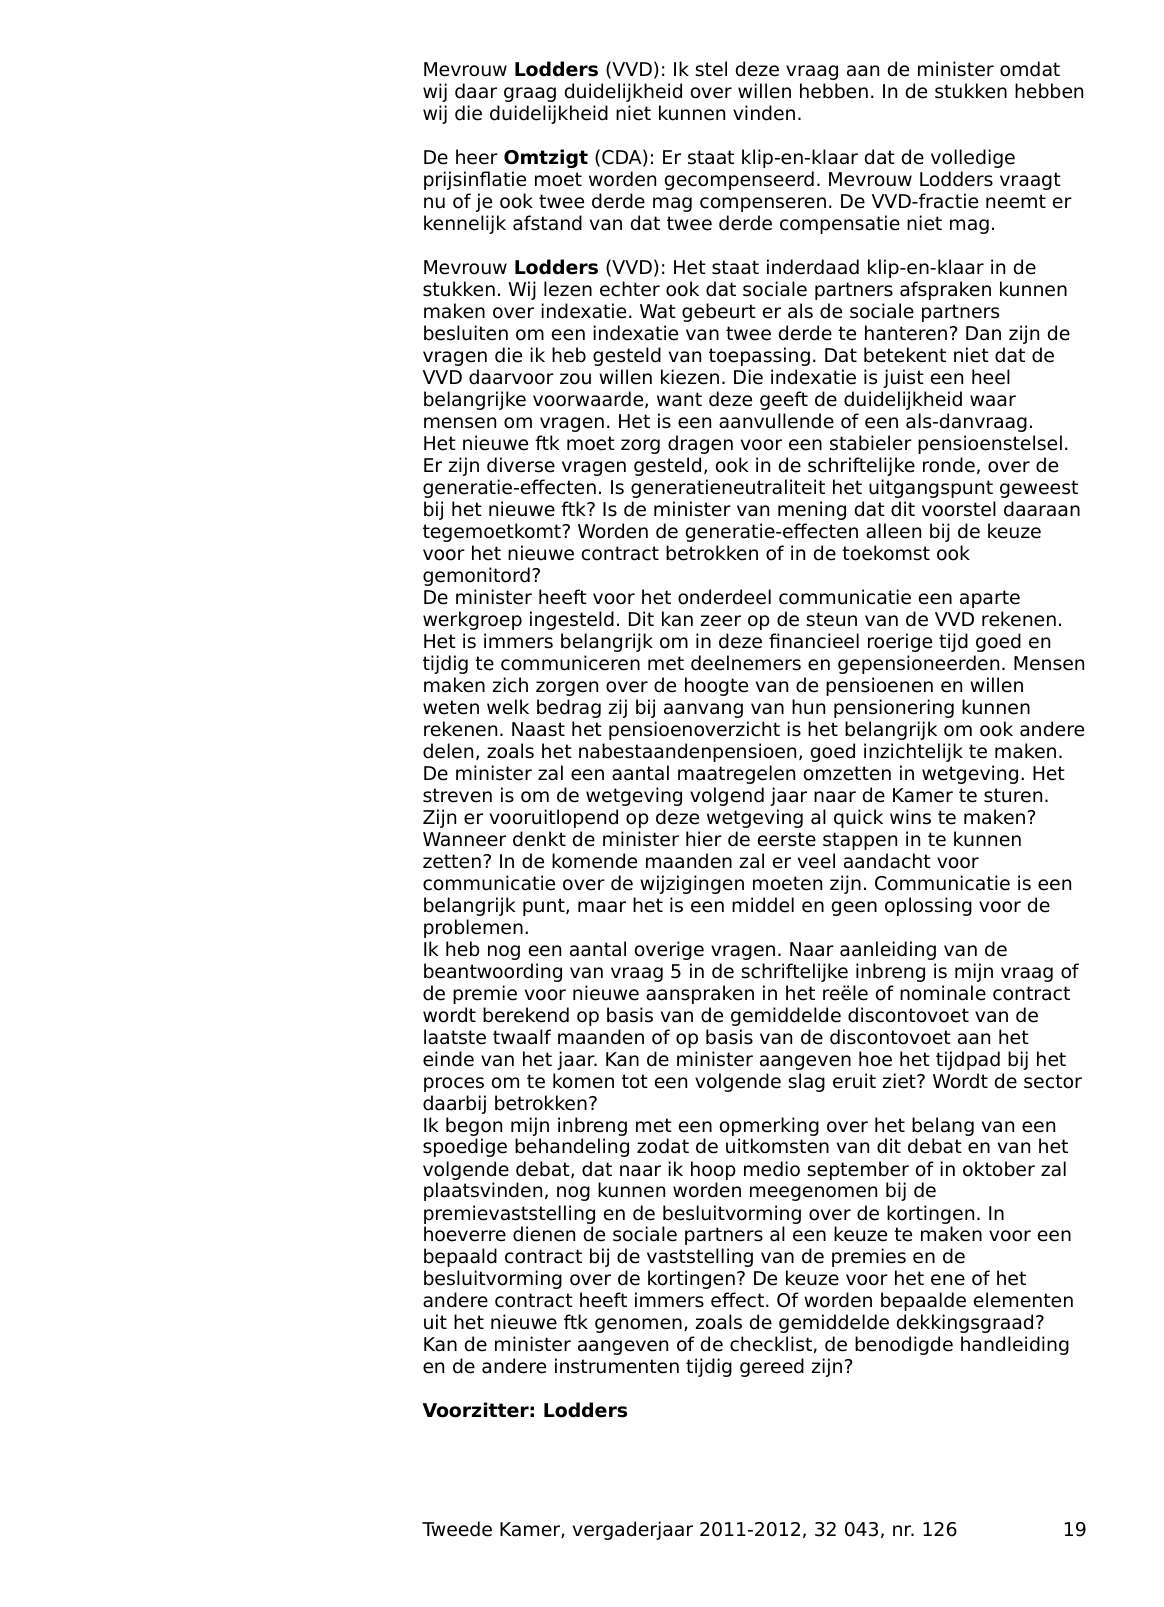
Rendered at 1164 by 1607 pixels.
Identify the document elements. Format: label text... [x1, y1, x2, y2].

text Mevrouw Lodders (VVD): Het staat inderdaad klip-en-klaar in de stukken. Wij lezen echter ook dat sociale partners afspraken kunnen maken over indexatie. Wat gebeurt er als de sociale partners besluiten om een indexatie van twee derde te hanteren? Dan zijn de vragen die ik heb gesteld van toepassing. Dat betekent niet dat de VVD daarvoor zou willen kiezen. Die indexatie is juist een heel belangrijke voorwaarde, want deze geeft de duidelijkheid waar mensen om vragen. Het is een aanvullende of een als-danvraag. [422, 257, 1087, 433]
text Mevrouw Lodders (VVD): Ik stel deze vraag aan de minister omdat wij daar graag duidelijkheid over willen hebben. In de stukken hebben wij die duidelijkheid niet kunnen vinden. [422, 59, 1087, 125]
text Voorzitter: Lodders [422, 1400, 1087, 1422]
text Het nieuwe ftk moet zorg dragen voor een stabieler pensioenstelsel. Er zijn diverse vragen gesteld, ook in de schriftelijke ronde, over de generatie-effecten. Is generatieneutraliteit het uitgangspunt geweest bij het nieuwe ftk? Is de minister van mening dat dit voorstel daaraan tegemoetkomt? Worden de generatie-effecten alleen bij de keuze voor het nieuwe contract betrokken of in de toekomst ook gemonitord? [422, 433, 1087, 587]
text De heer Omtzigt (CDA): Er staat klip-en-klaar dat de volledige prijsinflatie moet worden gecompenseerd. Mevrouw Lodders vraagt nu of je ook twee derde mag compenseren. De VVD-fractie neemt er kennelijk afstand van dat twee derde compensatie niet mag. [422, 147, 1087, 235]
text Ik heb nog een aantal overige vragen. Naar aanleiding van de beantwoording van vraag 5 in de schriftelijke inbreng is mijn vraag of de premie voor nieuwe aanspraken in het reële of nominale contract wordt berekend op basis van de gemiddelde discontovoet van de laatste twaalf maanden of op basis van de discontovoet aan het einde van het jaar. Kan de minister aangeven hoe het tijdpad bij het proces om te komen tot een volgende slag eruit ziet? Wordt de sector daarbij betrokken? [422, 939, 1087, 1114]
text De minister heeft voor het onderdeel communicatie een aparte werkgroep ingesteld. Dit kan zeer op de steun van de VVD rekenen. Het is immers belangrijk om in deze financieel roerige tijd goed en tijdig te communiceren met deelnemers en gepensioneerden. Mensen maken zich zorgen over de hoogte van de pensioenen en willen weten welk bedrag zij bij aanvang van hun pensionering kunnen rekenen. Naast het pensioenoverzicht is het belangrijk om ook andere delen, zoals het nabestaandenpensioen, goed inzichtelijk te maken. De minister zal een aantal maatregelen omzetten in wetgeving. Het streven is om de wetgeving volgend jaar naar de Kamer te sturen. Zijn er vooruitlopend op deze wetgeving al quick wins te maken? Wanneer denkt de minister hier de eerste stappen in te kunnen zetten? In de komende maanden zal er veel aandacht voor communicatie over de wijzigingen moeten zijn. Communicatie is een belangrijk punt, maar het is een middel en geen oplossing voor de problemen. [422, 587, 1087, 939]
text Ik begon mijn inbreng met een opmerking over het belang van een spoedige behandeling zodat de uitkomsten van dit debat en van het volgende debat, dat naar ik hoop medio september of in oktober zal plaatsvinden, nog kunnen worden meegenomen bij de premievaststelling en de besluitvorming over de kortingen. In hoeverre dienen de sociale partners al een keuze te maken voor een bepaald contract bij de vaststelling van de premies en de besluitvorming over de kortingen? De keuze voor het ene of het andere contract heeft immers effect. Of worden bepaalde elementen uit het nieuwe ftk genomen, zoals de gemiddelde dekkingsgraad? Kan de minister aangeven of de checklist, de benodigde handleiding en de andere instrumenten tijdig gereed zijn? [422, 1114, 1087, 1378]
